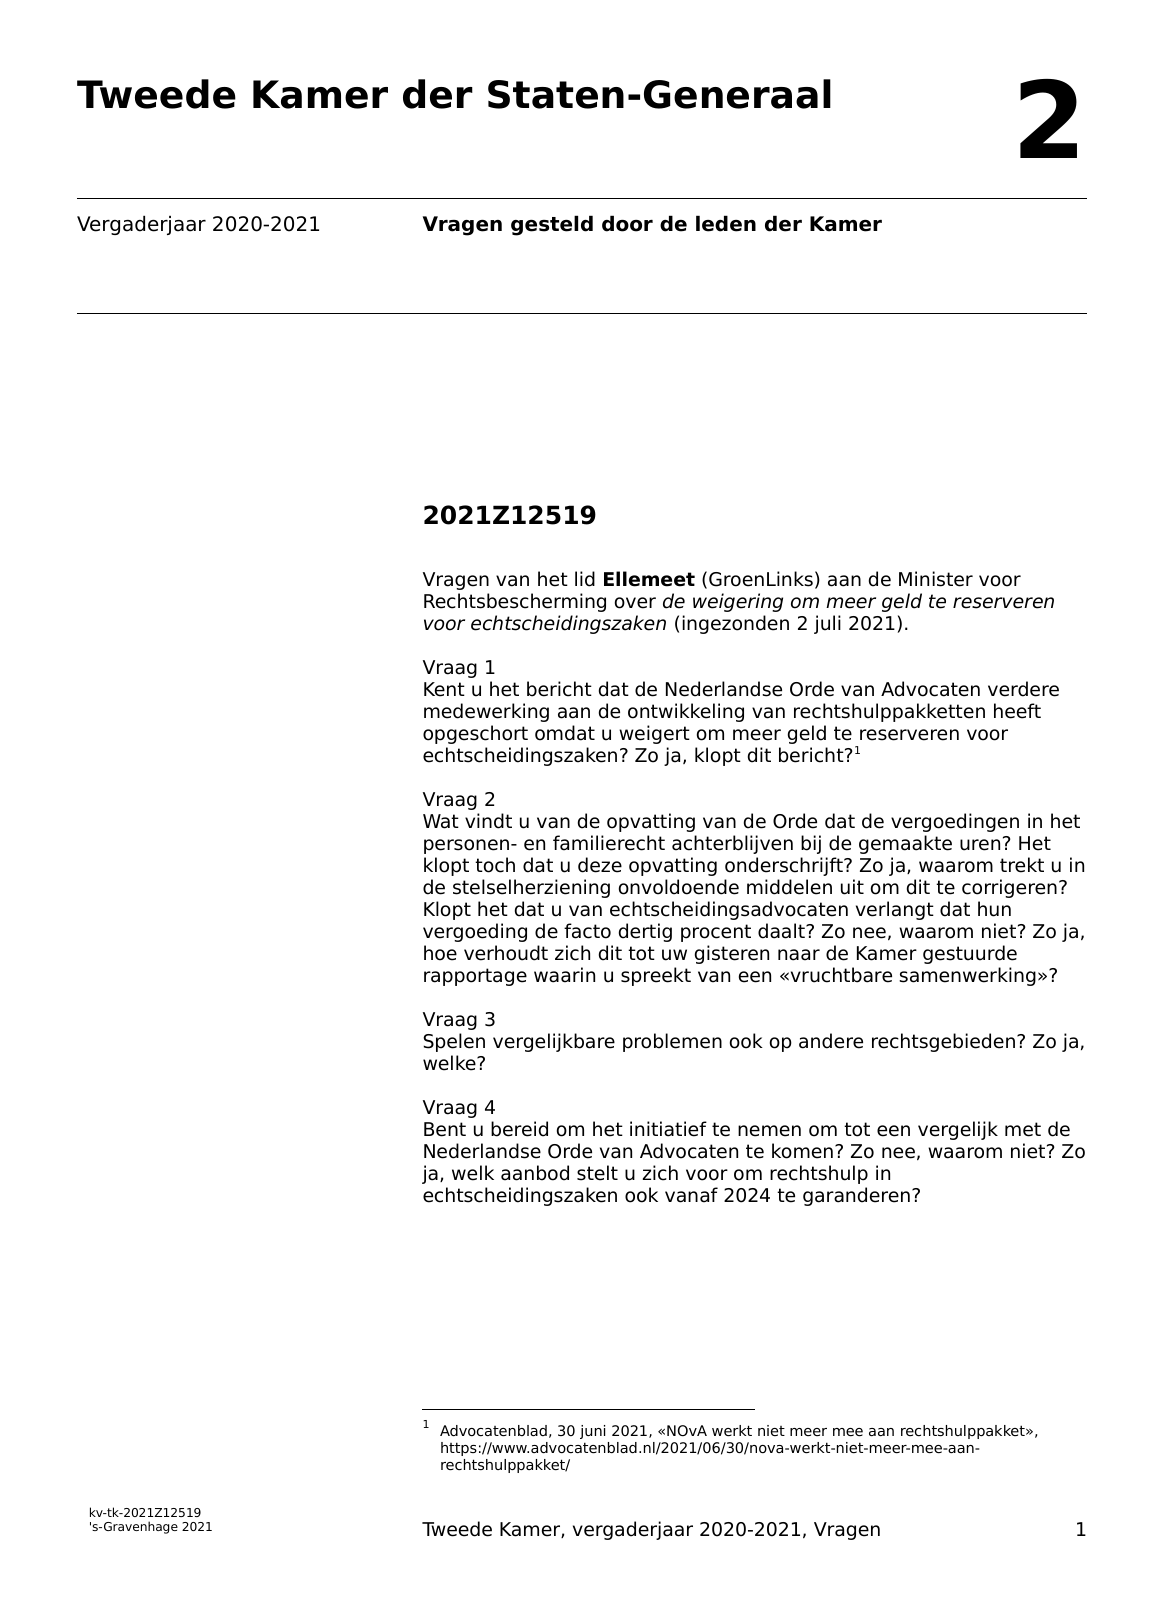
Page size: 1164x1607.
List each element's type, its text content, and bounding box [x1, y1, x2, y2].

text Vragen van het lid Ellemeet (GroenLinks) aan de Minister voor Rechtsbescherming over de weigering om meer geld te reserveren voor echtscheidingszaken (ingezonden 2 juli 2021). [422, 569, 1087, 635]
text 2021Z12519 [422, 501, 1087, 531]
text Advocatenblad, 30 juni 2021, «NOvA werkt niet meer mee aan rechtshulppakket», https://www.advocatenblad.nl/2021/06/30/nova-werkt-niet-meer-mee-aan-rechtshulppakket/ [422, 1418, 1087, 1474]
text Kent u het bericht dat de Nederlandse Orde van Advocaten verdere medewerking aan de ontwikkeling van rechtshulppakketten heeft opgeschort omdat u weigert om meer geld te reserveren voor echtscheidingszaken? Zo ja, klopt dit bericht? [422, 679, 1087, 767]
table_cell Vergaderjaar 2020-2021 [77, 199, 422, 313]
text Spelen vergelijkbare problemen ook op andere rechtsgebieden? Zo ja, welke? [422, 1031, 1087, 1075]
table_cell Vragen gesteld door de leden der Kamer [422, 199, 1087, 313]
text kv-tk-2021Z12519 [88, 1506, 323, 1520]
text Wat vindt u van de opvatting van de Orde dat de vergoedingen in het personen- en familierecht achterblijven bij de gemaakte uren? Het klopt toch dat u deze opvatting onderschrijft? Zo ja, waarom trekt u in de stelselherziening onvoldoende middelen uit om dit te corrigeren? Klopt het dat u van echtscheidingsadvocaten verlangt dat hun vergoeding de facto dertig procent daalt? Zo nee, waarom niet? Zo ja, hoe verhoudt zich dit tot uw gisteren naar de Kamer gestuurde rapportage waarin u spreekt van een «vruchtbare samenwerking»? [422, 811, 1087, 987]
text Vraag 2 [422, 789, 1087, 811]
text Vraag 1 [422, 657, 1087, 679]
text Vraag 4 [422, 1097, 1087, 1119]
text Bent u bereid om het initiatief te nemen om tot een vergelijk met de Nederlandse Orde van Advocaten te komen? Zo nee, waarom niet? Zo ja, welk aanbod stelt u zich voor om rechtshulp in echtscheidingszaken ook vanaf 2024 te garanderen? [422, 1119, 1087, 1207]
text Vraag 3 [422, 1009, 1087, 1031]
text 's-Gravenhage 2021 [88, 1520, 323, 1534]
table_header Tweede Kamer der Staten-Generaal [77, 59, 886, 198]
table_header 2 [886, 59, 1087, 198]
